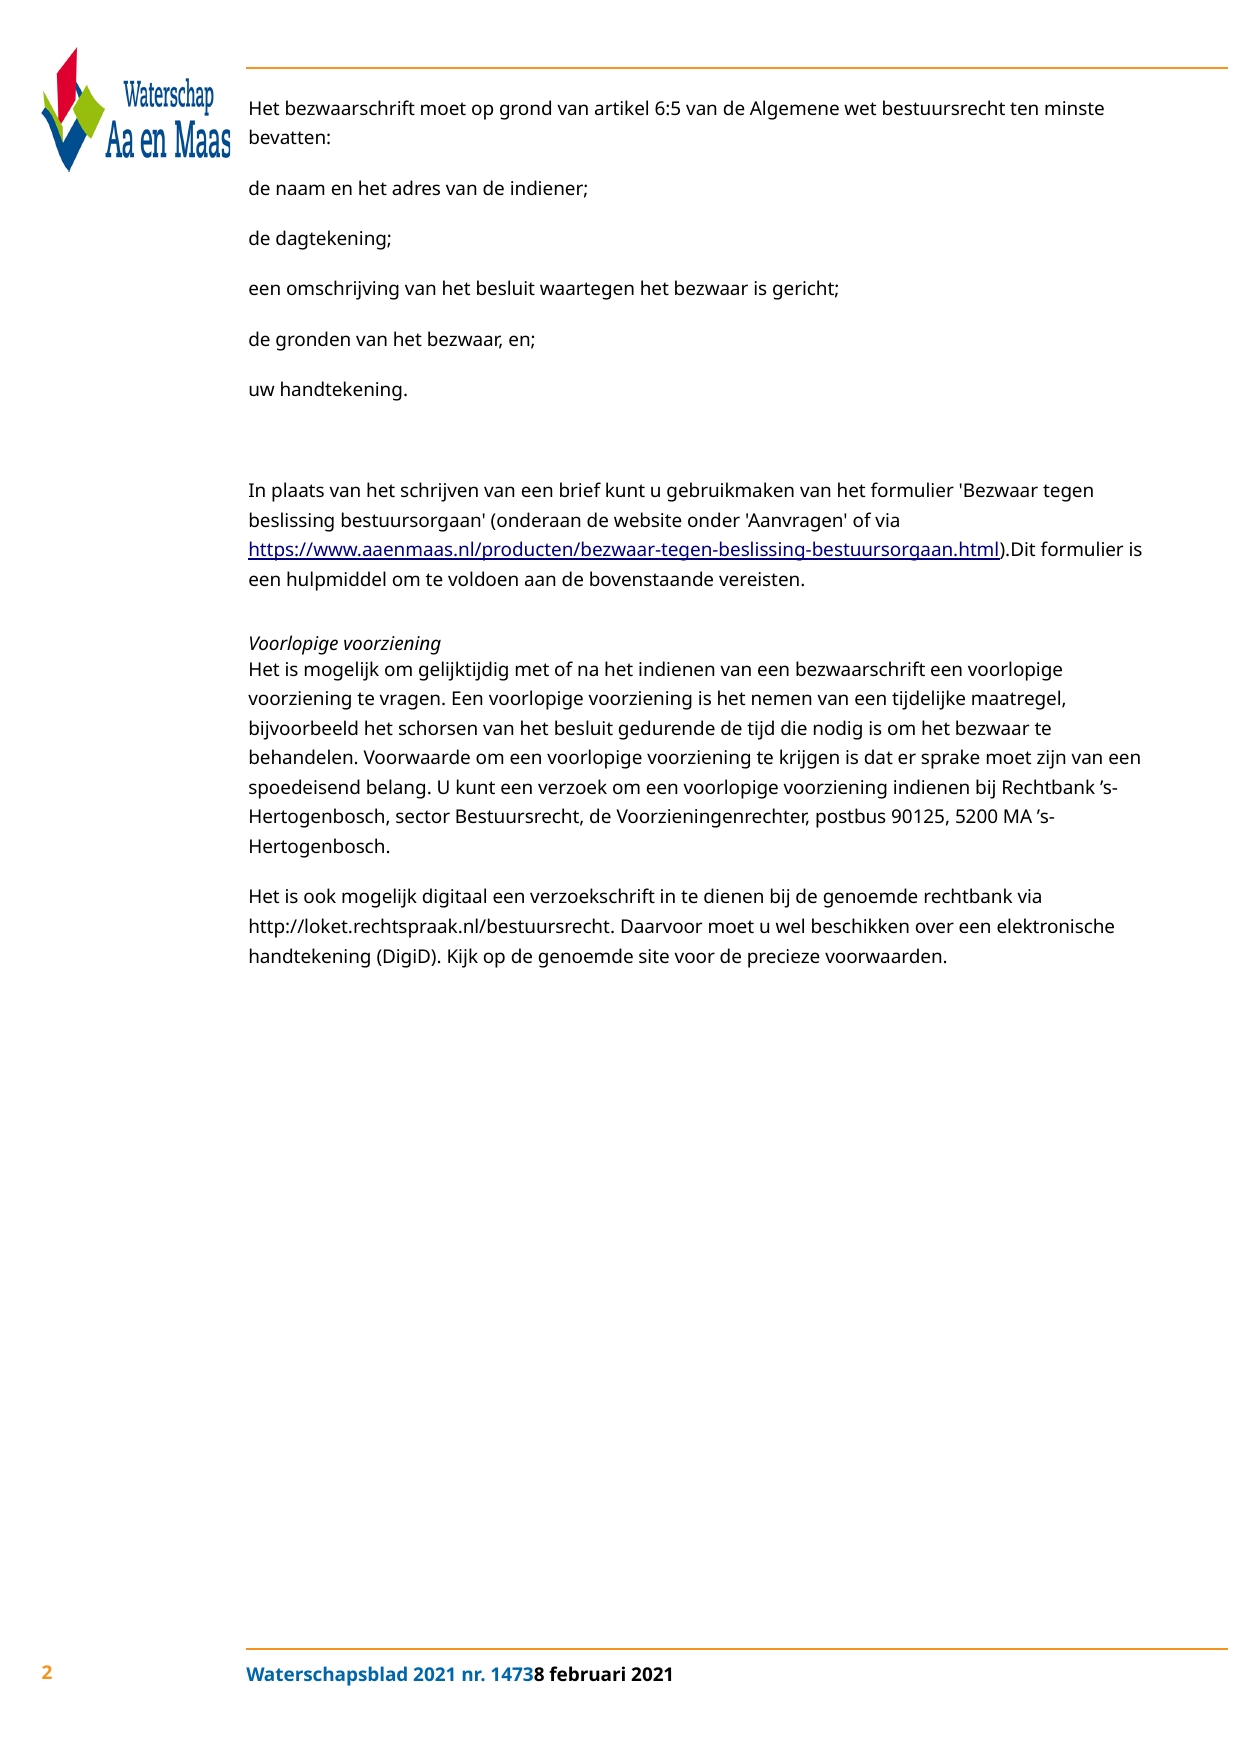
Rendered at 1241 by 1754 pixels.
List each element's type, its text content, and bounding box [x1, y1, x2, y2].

text een omschrijving van het besluit waartegen het bezwaar is gericht; [248, 276, 1152, 301]
text de naam en het adres van de indiener; [248, 175, 1152, 201]
text Het is mogelijk om gelijktijdig met of na het indienen van een bezwaarschrift een voorlopige voorziening te vragen. Een voorlopige voorziening is het nemen van een tijdelijke maatregel, bijvoorbeeld het schorsen van het besluit gedurende de tijd die nodig is om het bezwaar te behandelen. Voorwaarde om een voorlopige voorziening te krijgen is dat er sprake moet zijn van een spoedeisend belang. U kunt een verzoek om een voorlopige voorziening indienen bij Rechtbank ’s-Hertogenbosch, sector Bestuursrecht, de Voorzieningenrechter, postbus 90125, 5200 MA ’s-Hertogenbosch. [248, 656, 1152, 859]
text uw handtekening. [248, 376, 1152, 402]
text Het bezwaarschrift moet op grond van artikel 6:5 van de Algemene wet bestuursrecht ten minste bevatten: [248, 95, 1152, 150]
text In plaats van het schrijven van een brief kunt u gebruikmaken van het formulier 'Bezwaar tegen beslissing bestuursorgaan' (onderaan de website onder 'Aanvragen' of via https://www.aaenmaas.nl/producten/bezwaar-tegen-beslissing-bestuursorgaan.html).Dit formulier is een hulpmiddel om te voldoen aan de bovenstaande vereisten. [248, 477, 1152, 592]
picture [41, 47, 231, 172]
text de gronden van het bezwaar, en; [248, 326, 1152, 352]
text de dagtekening; [248, 225, 1152, 251]
text Voorlopige voorziening [248, 630, 1152, 656]
text Het is ook mogelijk digitaal een verzoekschrift in te dienen bij de genoemde rechtbank via http://loket.rechtspraak.nl/bestuursrecht. Daarvoor moet u wel beschikken over een elektronische handtekening (DigiD). Kijk op de genoemde site voor de precieze voorwaarden. [248, 884, 1152, 968]
